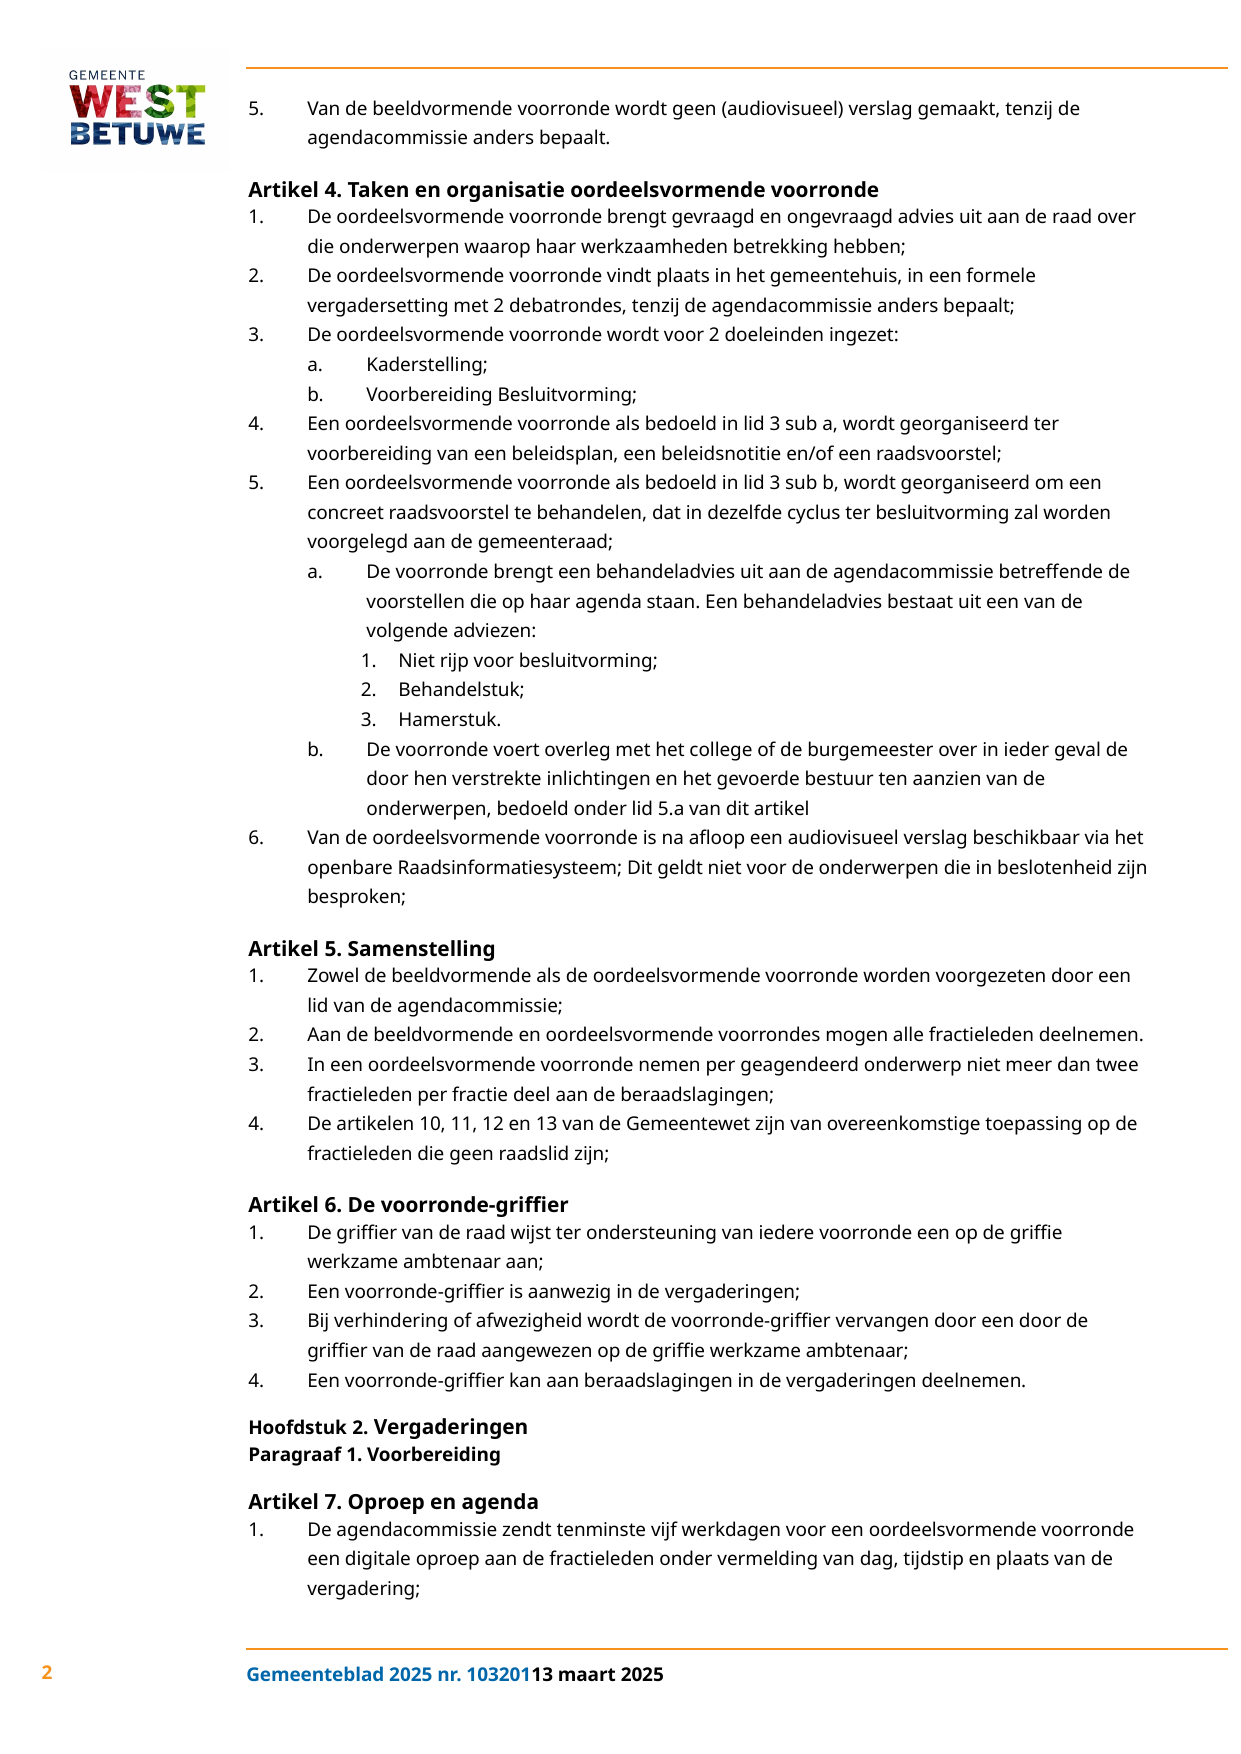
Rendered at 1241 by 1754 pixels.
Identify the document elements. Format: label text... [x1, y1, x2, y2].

list Een voorronde-griffier kan aan beraadslagingen in de vergaderingen deelnemen. [248, 1367, 1152, 1392]
text Artikel 7. Oproep en agenda [248, 1487, 1152, 1516]
list De artikelen 10, 11, 12 en 13 van de Gemeentewet zijn van overeenkomstige toepassing op de fractieleden die geen raadslid zijn; [248, 1110, 1152, 1166]
list De oordeelsvormende voorronde wordt voor 2 doeleinden ingezet: [248, 322, 1152, 347]
list Zowel de beeldvormende als de oordeelsvormende voorronde worden voorgezeten door een lid van de agendacommissie; [248, 962, 1152, 1018]
list De agendacommissie zendt tenminste vijf werkdagen voor een oordeelsvormende voorronde een digitale oproep aan de fractieleden onder vermelding van dag, tijdstip en plaats van de vergadering; [248, 1516, 1152, 1601]
list Bij verhindering of afwezigheid wordt de voorronde-griffier vervangen door een door de griffier van de raad aangewezen op de griffie werkzame ambtenaar; [248, 1308, 1152, 1363]
text Paragraaf 1. Voorbereiding [248, 1441, 1152, 1467]
list Een voorronde-griffier is aanwezig in de vergaderingen; [248, 1278, 1152, 1304]
list Voorbereiding Besluitvorming; [307, 381, 1152, 406]
list De voorronde brengt een behandeladvies uit aan de agendacommissie betreffende de voorstellen die op haar agenda staan. Een behandeladvies bestaat uit een van de volgende adviezen: [307, 558, 1152, 643]
list In een oordeelsvormende voorronde nemen per geagendeerd onderwerp niet meer dan twee fractieleden per fractie deel aan de beraadslagingen; [248, 1051, 1152, 1107]
list Aan de beeldvormende en oordeelsvormende voorrondes mogen alle fractieleden deelnemen. [248, 1022, 1152, 1047]
list De voorronde voert overleg met het college of de burgemeester over in ieder geval de door hen verstrekte inlichtingen en het gevoerde bestuur ten aanzien van de onderwerpen, bedoeld onder lid 5.a van dit artikel [307, 736, 1152, 821]
list De oordeelsvormende voorronde brengt gevraagd en ongevraagd advies uit aan de raad over die onderwerpen waarop haar werkzaamheden betrekking hebben; [248, 203, 1152, 258]
list Van de beeldvormende voorronde wordt geen (audiovisueel) verslag gemaakt, tenzij de agendacommissie anders bepaalt. [248, 95, 1152, 150]
list Kaderstelling; [307, 351, 1152, 377]
list De griffier van de raad wijst ter ondersteuning van iedere voorronde een op de griffie werkzame ambtenaar aan; [248, 1219, 1152, 1274]
picture [41, 47, 231, 172]
list Een oordeelsvormende voorronde als bedoeld in lid 3 sub b, wordt georganiseerd om een concreet raadsvoorstel te behandelen, dat in dezelfde cyclus ter besluitvorming zal worden voorgelegd aan de gemeenteraad; [248, 469, 1152, 554]
list De oordeelsvormende voorronde vindt plaats in het gemeentehuis, in een formele vergadersetting met 2 debatrondes, tenzij de agendacommissie anders bepaalt; [248, 262, 1152, 318]
list Behandelstuk; [361, 677, 1152, 702]
text Artikel 5. Samenstelling [248, 934, 1152, 962]
text Artikel 6. De voorronde-griffier [248, 1190, 1152, 1219]
text Artikel 4. Taken en organisatie oordeelsvormende voorronde [248, 175, 1152, 203]
list Van de oordeelsvormende voorronde is na afloop een audiovisueel verslag beschikbaar via het openbare Raadsinformatiesysteem; Dit geldt niet voor de onderwerpen die in beslotenheid zijn besproken; [248, 824, 1152, 909]
text Hoofdstuk 2. Vergaderingen [248, 1412, 1152, 1441]
list Een oordeelsvormende voorronde als bedoeld in lid 3 sub a, wordt georganiseerd ter voorbereiding van een beleidsplan, een beleidsnotitie en/of een raadsvoorstel; [248, 410, 1152, 466]
list Niet rijp voor besluitvorming; [361, 647, 1152, 673]
list Hamerstuk. [361, 706, 1152, 732]
